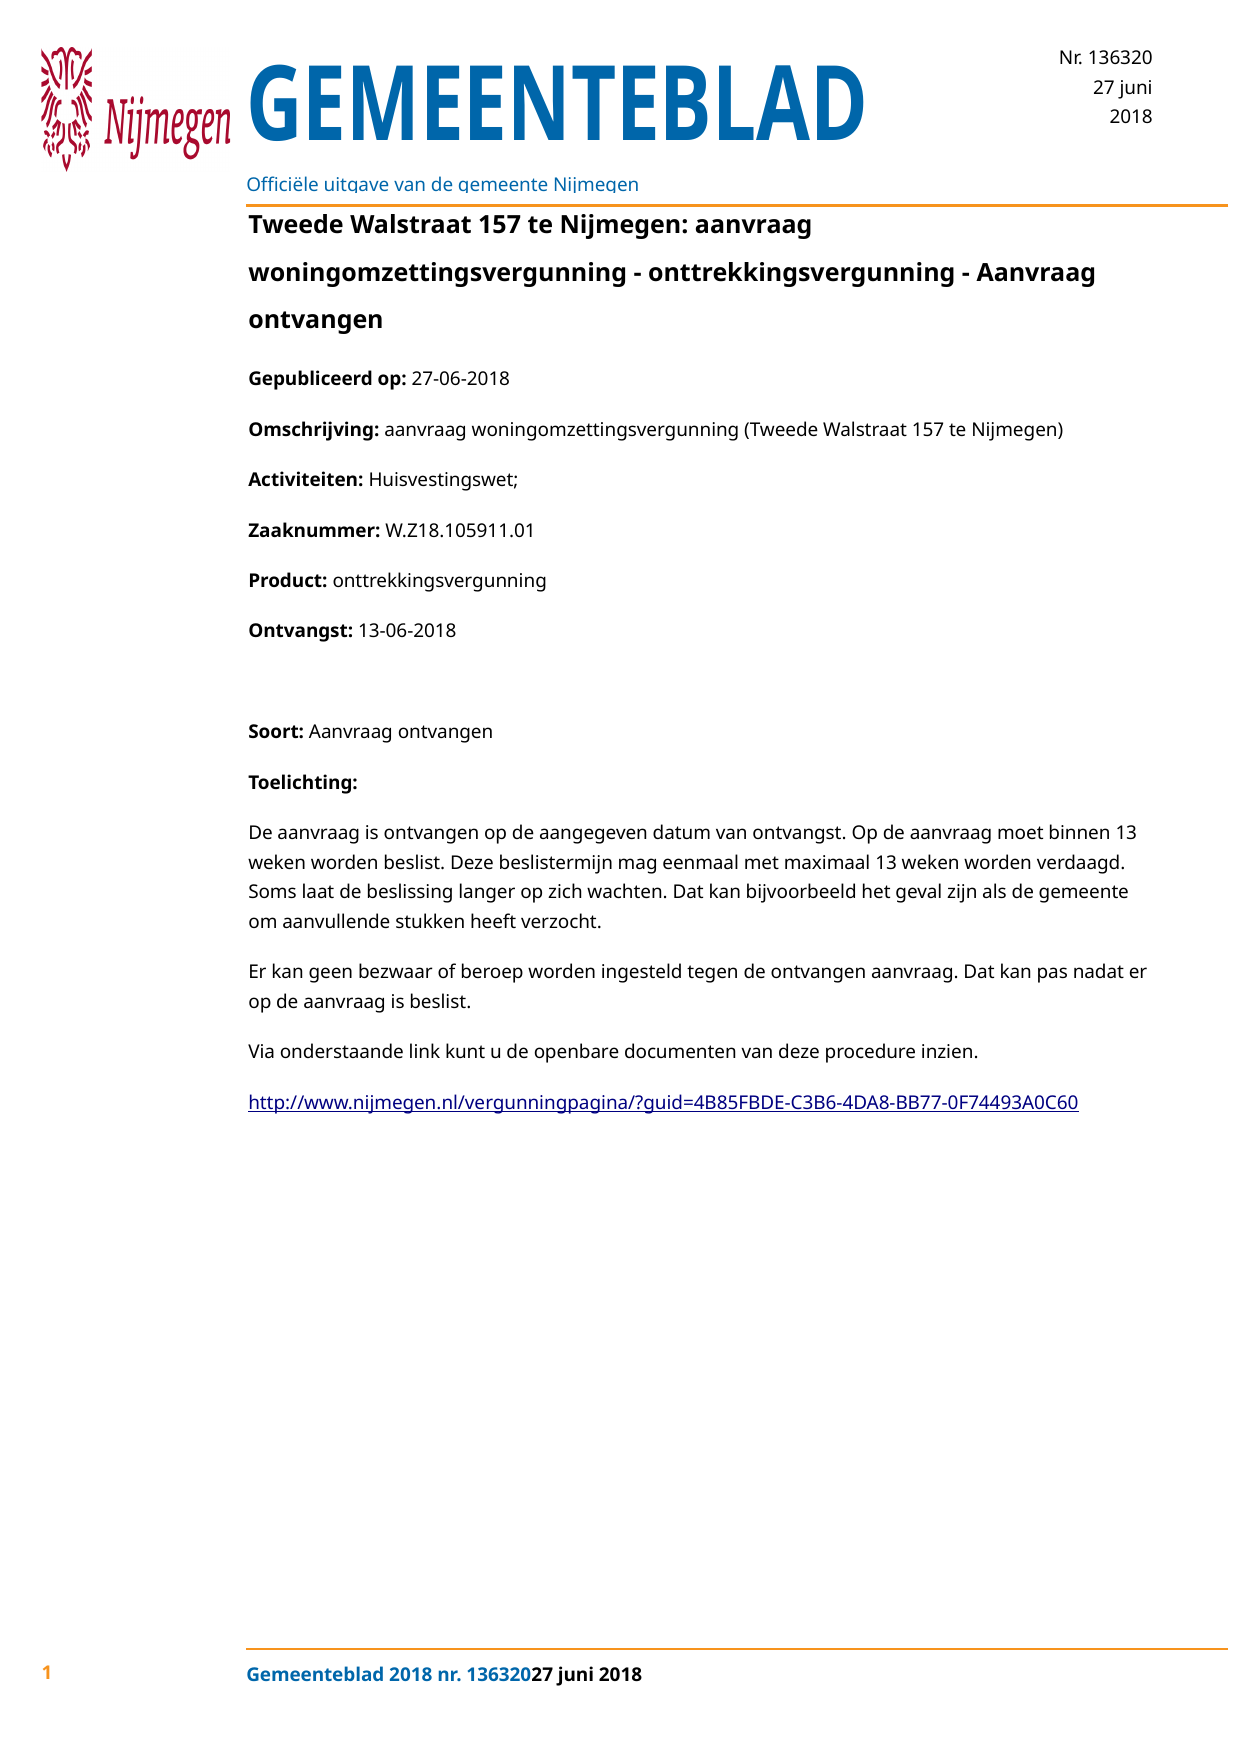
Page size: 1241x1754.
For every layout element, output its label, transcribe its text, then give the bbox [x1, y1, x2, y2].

text Zaaknummer: W.Z18.105911.01 [248, 517, 1152, 542]
text Activiteiten: Huisvestingswet; [248, 466, 1152, 492]
text Gepubliceerd op: 27-06-2018 [248, 366, 1152, 391]
text http://www.nijmegen.nl/vergunningpagina/?guid=4B85FBDE-C3B6-4DA8-BB77-0F74493A0C60 [248, 1089, 1152, 1114]
text Product: onttrekkingsvergunning [248, 567, 1152, 593]
text Via onderstaande link kunt u de openbare documenten van deze procedure inzien. [248, 1038, 1152, 1064]
text Er kan geen bezwaar of beroep worden ingesteld tegen de ontvangen aanvraag. Dat kan pas nadat er op de aanvraag is beslist. [248, 958, 1152, 1014]
text Ontvangst: 13-06-2018 [248, 618, 1152, 643]
text Toelichting: [248, 769, 1152, 794]
text Tweede Walstraat 157 te Nijmegen: aanvraag woningomzettingsvergunning - onttrekkingsvergunning - Aanvraag ontvangen [248, 207, 1152, 336]
text De aanvraag is ontvangen op de aangegeven datum van ontvangst. Op de aanvraag moet binnen 13 weken worden beslist. Deze beslistermijn mag eenmaal met maximaal 13 weken worden verdaagd. Soms laat de beslissing langer op zich wachten. Dat kan bijvoorbeeld het geval zijn als de gemeente om aanvullende stukken heeft verzocht. [248, 819, 1152, 934]
picture [41, 47, 231, 172]
text Soort: Aanvraag ontvangen [248, 718, 1152, 744]
text Omschrijving: aanvraag woningomzettingsvergunning (Tweede Walstraat 157 te Nijmegen) [248, 416, 1152, 442]
